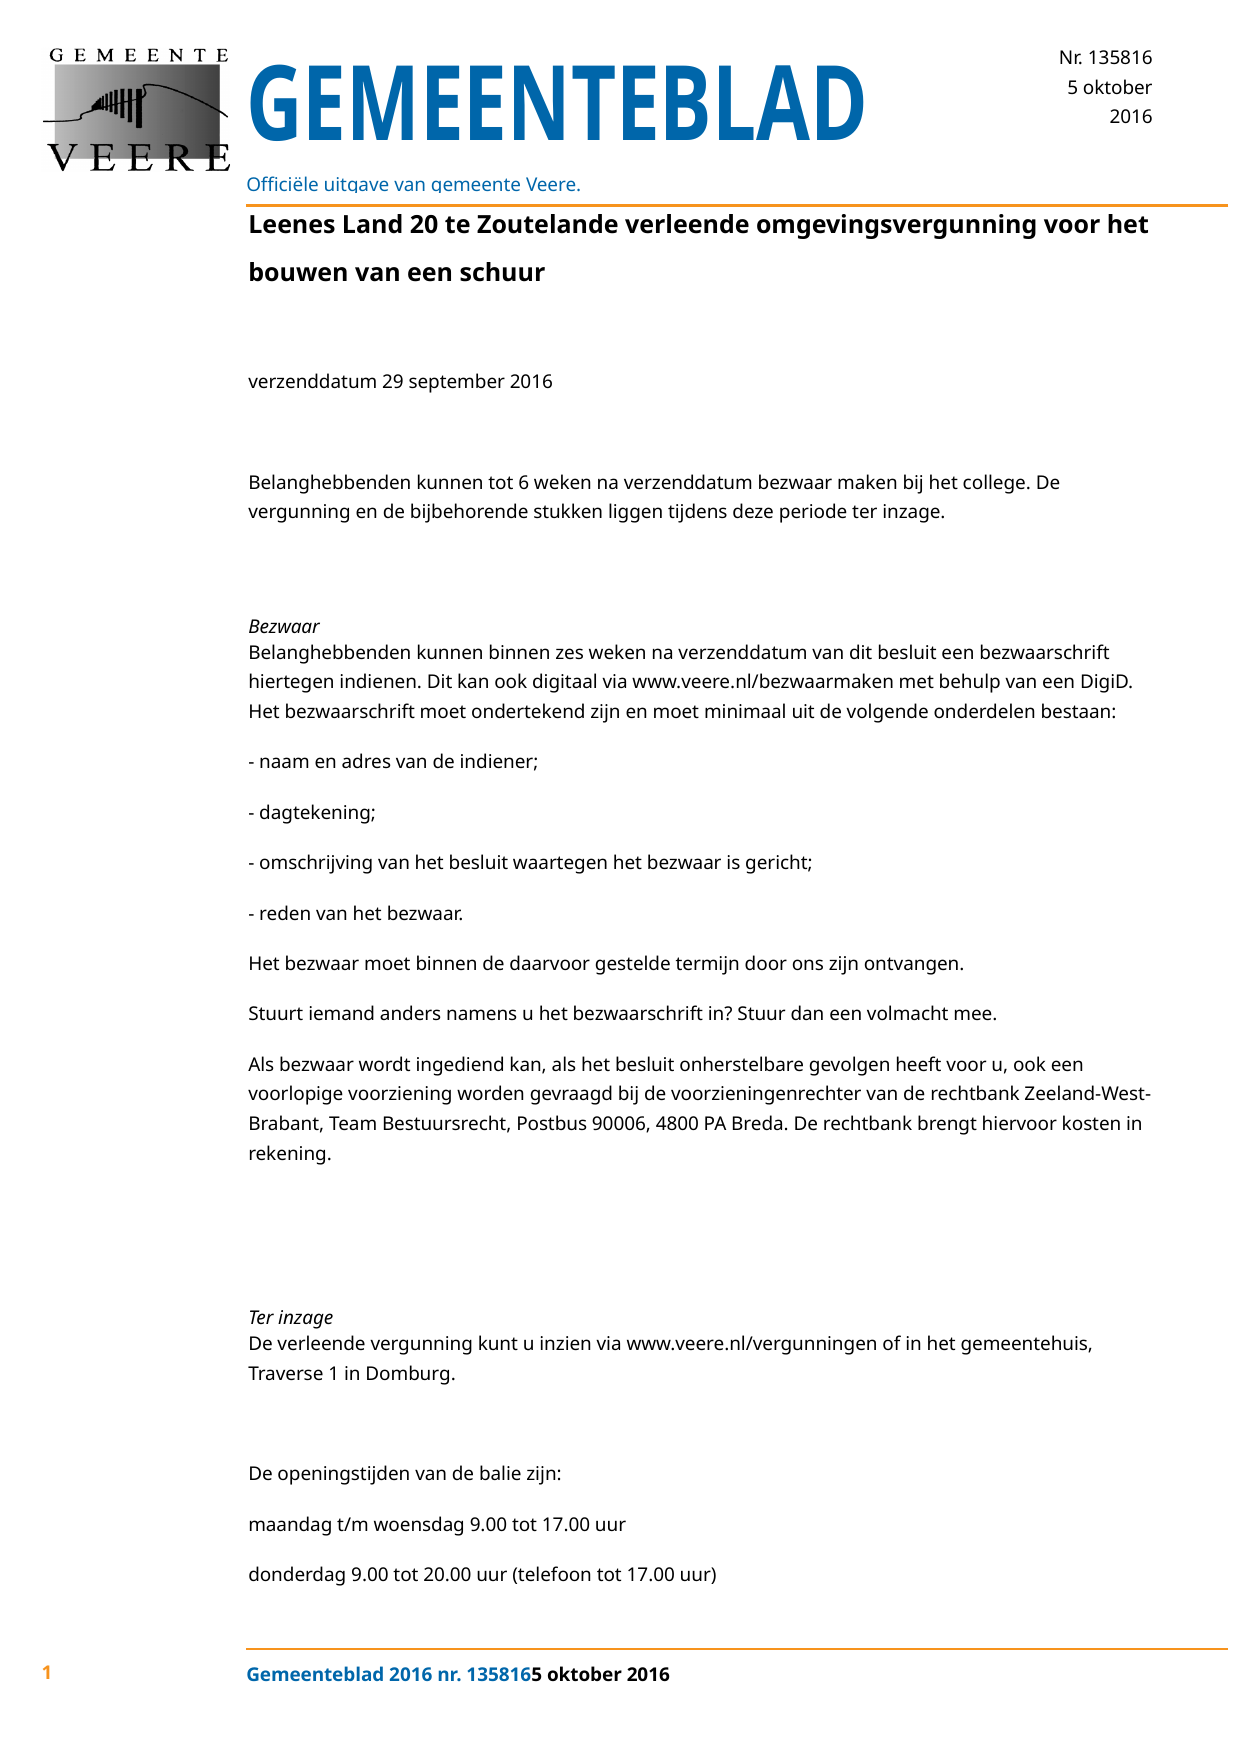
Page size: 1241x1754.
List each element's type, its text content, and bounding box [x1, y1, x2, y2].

text - naam en adres van de indiener; [248, 748, 1152, 774]
text Stuurt iemand anders namens u het bezwaarschrift in? Stuur dan een volmacht mee. [248, 1001, 1152, 1026]
text - dagtekening; [248, 799, 1152, 824]
text verzenddatum 29 september 2016 [248, 368, 1152, 394]
text - omschrijving van het besluit waartegen het bezwaar is gericht; [248, 849, 1152, 875]
text De openingstijden van de balie zijn: [248, 1461, 1152, 1486]
text - reden van het bezwaar. [248, 900, 1152, 925]
text Belanghebbenden kunnen tot 6 weken na verzenddatum bezwaar maken bij het college. De vergunning en de bijbehorende stukken liggen tijdens deze periode ter inzage. [248, 469, 1152, 524]
text Bezwaar [248, 613, 1152, 639]
text Het bezwaar moet binnen de daarvoor gestelde termijn door ons zijn ontvangen. [248, 950, 1152, 976]
text Ter inzage [248, 1304, 1152, 1330]
text donderdag 9.00 tot 20.00 uur (telefoon tot 17.00 uur) [248, 1561, 1152, 1587]
text De verleende vergunning kunt u inzien via www.veere.nl/vergunningen of in het gemeentehuis, Traverse 1 in Domburg. [248, 1330, 1152, 1386]
text Als bezwaar wordt ingediend kan, als het besluit onherstelbare gevolgen heeft voor u, ook een voorlopige voorziening worden gevraagd bij de voorzieningenrechter van de rechtbank Zeeland-West-Brabant, Team Bestuursrecht, Postbus 90006, 4800 PA Breda. De rechtbank brengt hiervoor kosten in rekening. [248, 1051, 1152, 1165]
text maandag t/m woensdag 9.00 tot 17.00 uur [248, 1511, 1152, 1537]
text Leenes Land 20 te Zoutelande verleende omgevingsvergunning voor het bouwen van een schuur [248, 207, 1152, 288]
text Belanghebbenden kunnen binnen zes weken na verzenddatum van dit besluit een bezwaarschrift hiertegen indienen. Dit kan ook digitaal via www.veere.nl/bezwaarmaken met behulp van een DigiD. Het bezwaarschrift moet ondertekend zijn en moet minimaal uit de volgende onderdelen bestaan: [248, 639, 1152, 724]
picture [41, 47, 231, 172]
